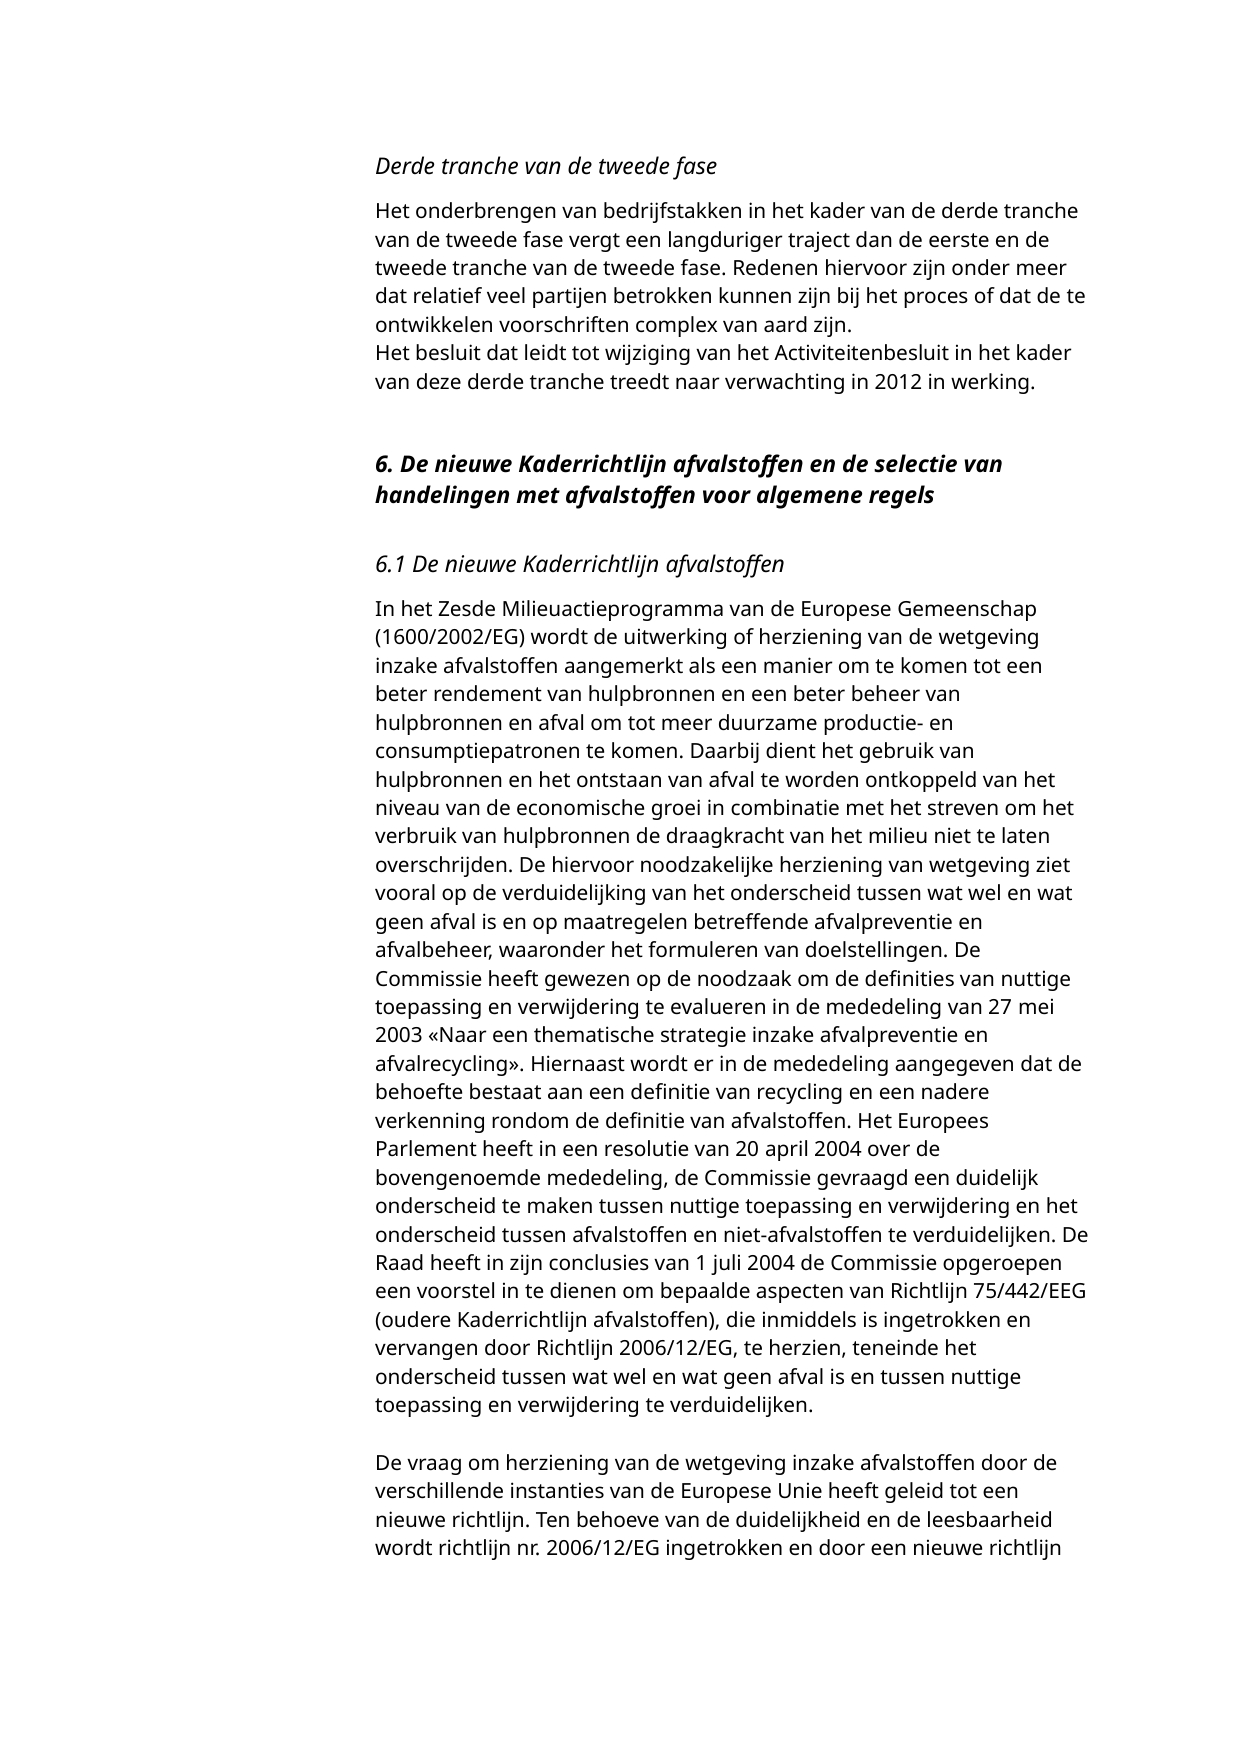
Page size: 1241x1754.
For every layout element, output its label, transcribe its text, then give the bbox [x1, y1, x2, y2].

text Het besluit dat leidt tot wijziging van het Activiteitenbesluit in het kader van deze derde tranche treedt naar verwachting in 2012 in werking. [375, 338, 1090, 395]
subtitle 6. De nieuwe Kaderrichtlijn afvalstoffen en de selectie van handelingen met afvalstoffen voor algemene regels [375, 448, 1090, 510]
subtitle 6.1 De nieuwe Kaderrichtlijn afvalstoffen [375, 548, 1090, 579]
text Het onderbrengen van bedrijfstakken in het kader van de derde tranche van de tweede fase vergt een langduriger traject dan de eerste en de tweede tranche van de tweede fase. Redenen hiervoor zijn onder meer dat relatief veel partijen betrokken kunnen zijn bij het proces of dat de te ontwikkelen voorschriften complex van aard zijn. [375, 196, 1090, 338]
text In het Zesde Milieuactieprogramma van de Europese Gemeenschap (1600/2002/EG) wordt de uitwerking of herziening van de wetgeving inzake afvalstoffen aangemerkt als een manier om te komen tot een beter rendement van hulpbronnen en een beter beheer van hulpbronnen en afval om tot meer duurzame productie- en consumptiepatronen te komen. Daarbij dient het gebruik van hulpbronnen en het ontstaan van afval te worden ontkoppeld van het niveau van de economische groei in combinatie met het streven om het verbruik van hulpbronnen de draagkracht van het milieu niet te laten overschrijden. De hiervoor noodzakelijke herziening van wetgeving ziet vooral op de verduidelijking van het onderscheid tussen wat wel en wat geen afval is en op maatregelen betreffende afvalpreventie en afvalbeheer, waaronder het formuleren van doelstellingen. De Commissie heeft gewezen op de noodzaak om de definities van nuttige toepassing en verwijdering te evalueren in de mededeling van 27 mei 2003 «Naar een thematische strategie inzake afvalpreventie en afvalrecycling». Hiernaast wordt er in de mededeling aangegeven dat de behoefte bestaat aan een definitie van recycling en een nadere verkenning rondom de definitie van afvalstoffen. Het Europees Parlement heeft in een resolutie van 20 april 2004 over de bovengenoemde mededeling, de Commissie gevraagd een duidelijk onderscheid te maken tussen nuttige toepassing en verwijdering en het onderscheid tussen afvalstoffen en niet-afvalstoffen te verduidelijken. De Raad heeft in zijn conclusies van 1 juli 2004 de Commissie opgeroepen een voorstel in te dienen om bepaalde aspecten van Richtlijn 75/442/EEG (oudere Kaderrichtlijn afvalstoffen), die inmiddels is ingetrokken en vervangen door Richtlijn 2006/12/EG, te herzien, teneinde het onderscheid tussen wat wel en wat geen afval is en tussen nuttige toepassing en verwijdering te verduidelijken. [375, 594, 1090, 1419]
subtitle Derde tranche van de tweede fase [375, 150, 1090, 181]
text De vraag om herziening van de wetgeving inzake afvalstoffen door de verschillende instanties van de Europese Unie heeft geleid tot een nieuwe richtlijn. Ten behoeve van de duidelijkheid en de leesbaarheid wordt richtlijn nr. 2006/12/EG ingetrokken en door een nieuwe richtlijn [375, 1448, 1090, 1562]
